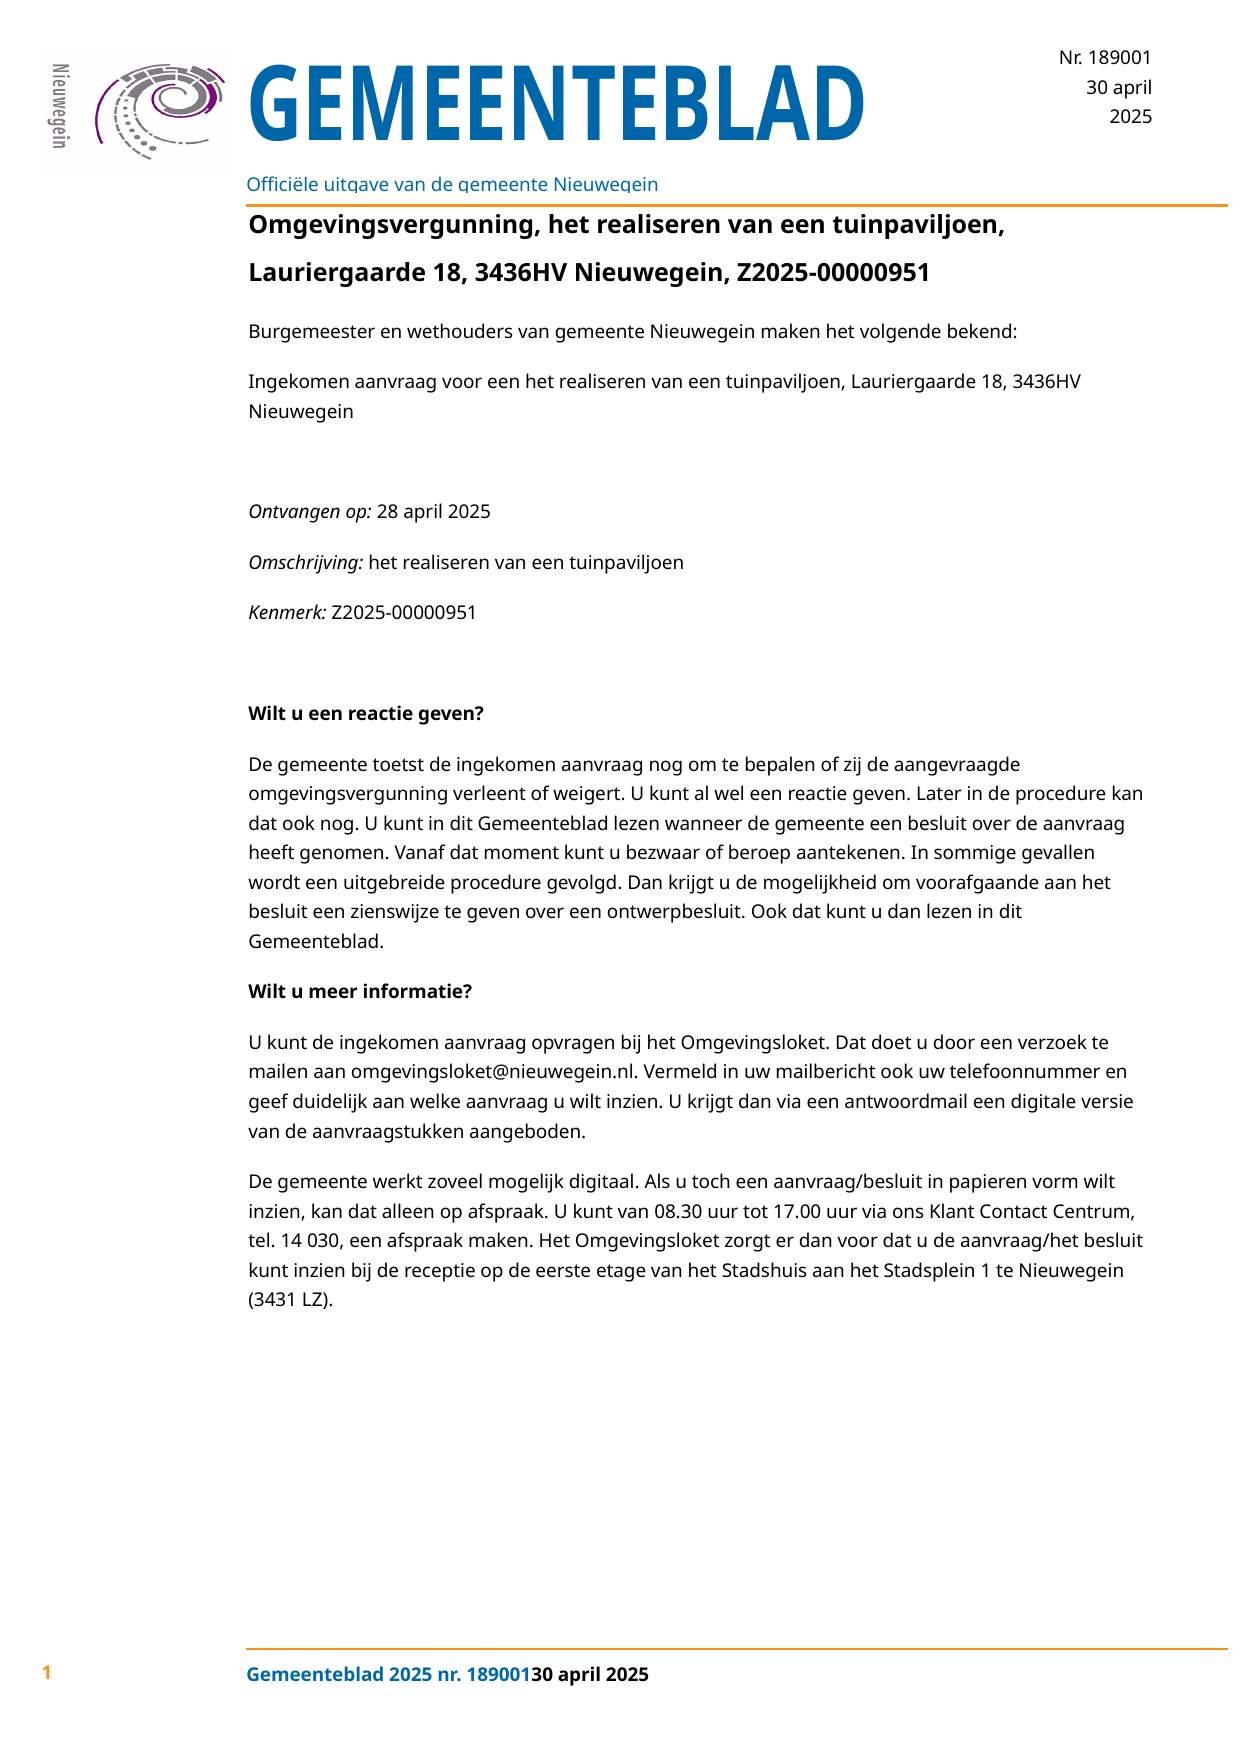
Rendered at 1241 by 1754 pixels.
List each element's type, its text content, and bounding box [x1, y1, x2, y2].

text De gemeente toetst de ingekomen aanvraag nog om te bepalen of zij de aangevraagde omgevingsvergunning verleent of weigert. U kunt al wel een reactie geven. Later in de procedure kan dat ook nog. U kunt in dit Gemeenteblad lezen wanneer de gemeente een besluit over de aanvraag heeft genomen. Vanaf dat moment kunt u bezwaar of beroep aantekenen. In sommige gevallen wordt een uitgebreide procedure gevolgd. Dan krijgt u de mogelijkheid om voorafgaande aan het besluit een zienswijze te geven over een ontwerpbesluit. Ook dat kunt u dan lezen in dit Gemeenteblad. [248, 751, 1152, 954]
picture [41, 47, 231, 172]
text Ontvangen op: 28 april 2025 [248, 499, 1152, 524]
text Wilt u een reactie geven? [248, 700, 1152, 726]
text De gemeente werkt zoveel mogelijk digitaal. Als u toch een aanvraag/besluit in papieren vorm wilt inzien, kan dat alleen op afspraak. U kunt van 08.30 uur tot 17.00 uur via ons Klant Contact Centrum, tel. 14 030, een afspraak maken. Het Omgevingsloket zorgt er dan voor dat u de aanvraag/het besluit kunt inzien bij de receptie op de eerste etage van het Stadshuis aan het Stadsplein 1 te Nieuwegein (3431 LZ). [248, 1168, 1152, 1312]
text Kenmerk: Z2025-00000951 [248, 599, 1152, 625]
text Omgevingsvergunning, het realiseren van een tuinpaviljoen, Lauriergaarde 18, 3436HV Nieuwegein, Z2025-00000951 [248, 207, 1152, 288]
text U kunt de ingekomen aanvraag opvragen bij het Omgevingsloket. Dat doet u door een verzoek te mailen aan omgevingsloket@nieuwegein.nl. Vermeld in uw mailbericht ook uw telefoonnummer en geef duidelijk aan welke aanvraag u wilt inzien. U krijgt dan via een antwoordmail een digitale versie van de aanvraagstukken aangeboden. [248, 1029, 1152, 1144]
text Ingekomen aanvraag voor een het realiseren van een tuinpaviljoen, Lauriergaarde 18, 3436HV Nieuwegein [248, 368, 1152, 424]
text Wilt u meer informatie? [248, 979, 1152, 1004]
text Burgemeester en wethouders van gemeente Nieuwegein maken het volgende bekend: [248, 318, 1152, 344]
text Omschrijving: het realiseren van een tuinpaviljoen [248, 549, 1152, 575]
